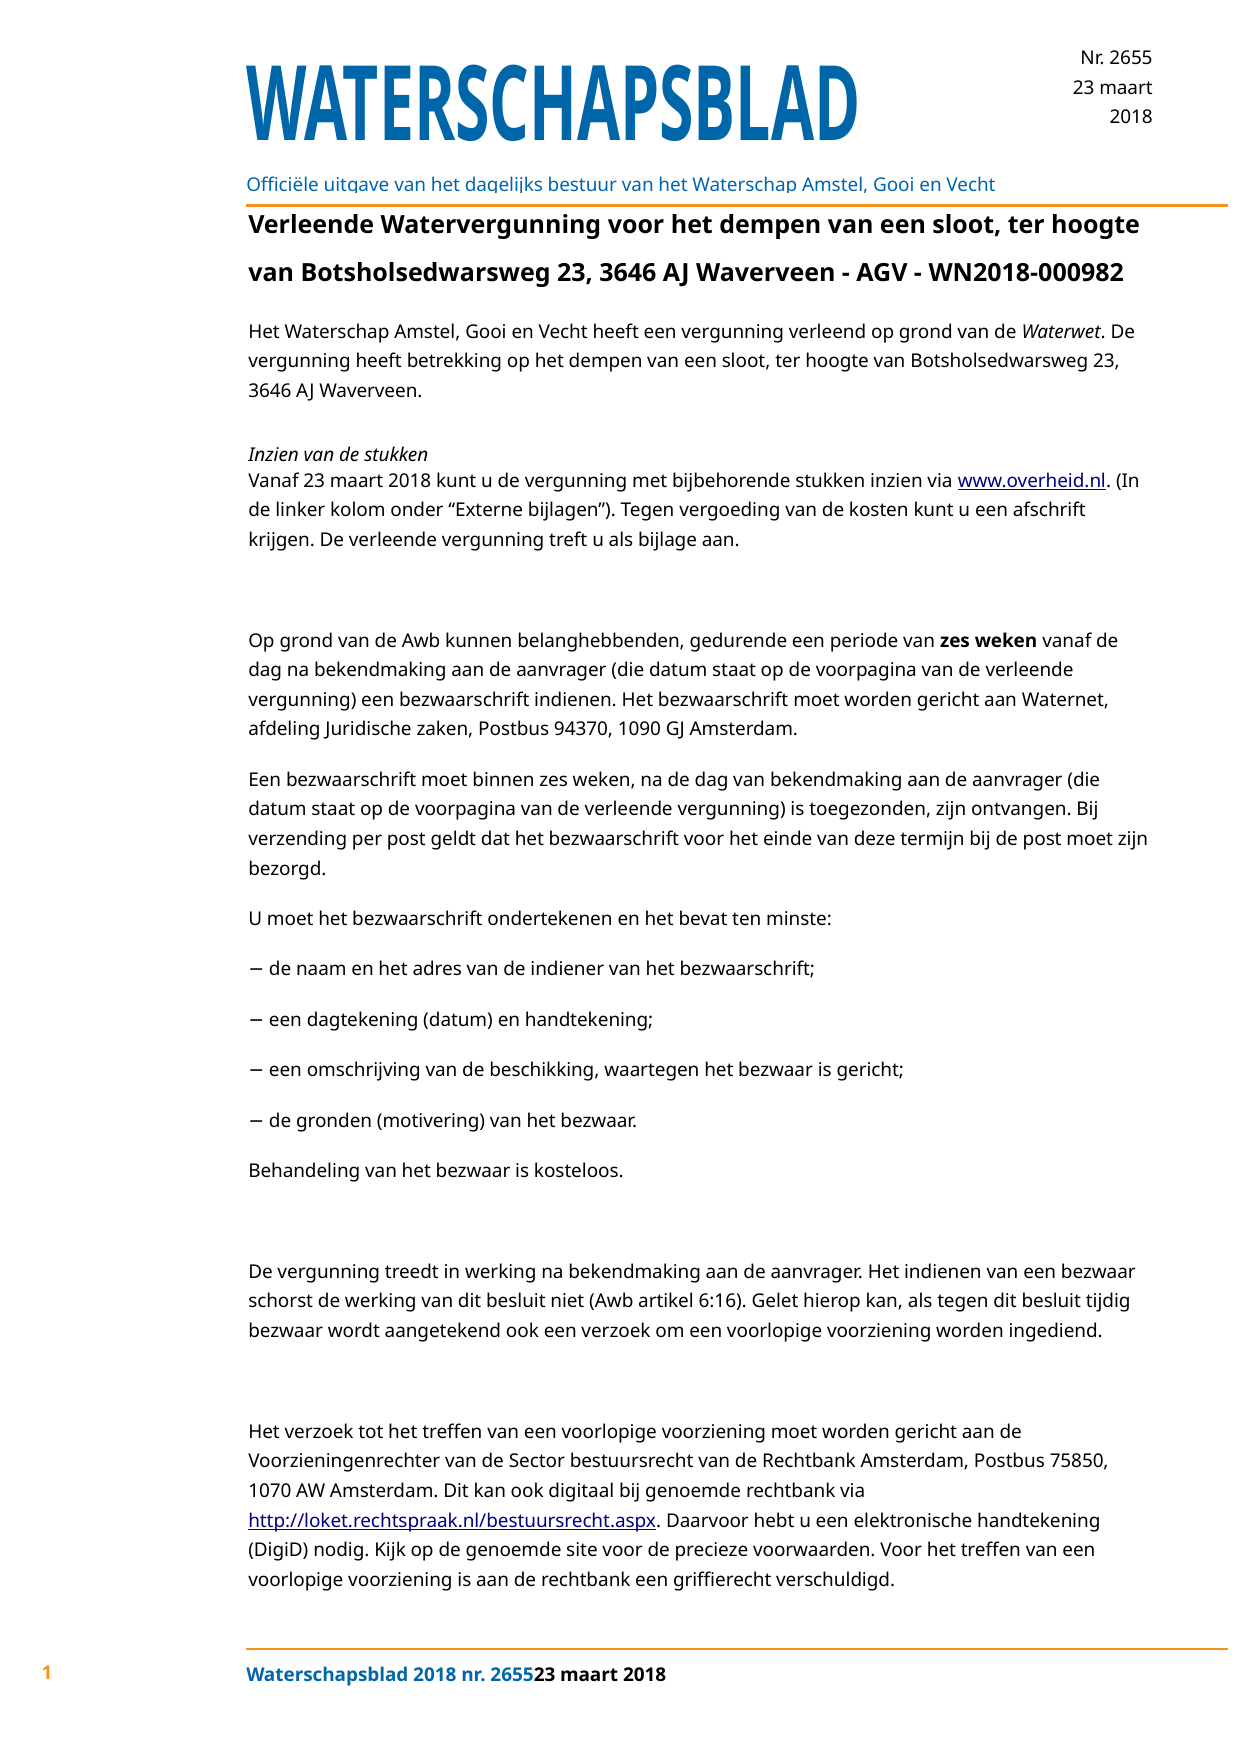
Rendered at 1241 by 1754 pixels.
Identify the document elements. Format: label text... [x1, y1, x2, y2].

text De vergunning treedt in werking na bekendmaking aan de aanvrager. Het indienen van een bezwaar schorst de werking van dit besluit niet (Awb artikel 6:16). Gelet hierop kan, als tegen dit besluit tijdig bezwaar wordt aangetekend ook een verzoek om een voorlopige voorziening worden ingediend. [248, 1258, 1152, 1343]
text − de gronden (motivering) van het bezwaar. [248, 1107, 1152, 1132]
text Verleende Watervergunning voor het dempen van een sloot, ter hoogte van Botsholsedwarsweg 23, 3646 AJ Waverveen - AGV - WN2018-000982 [248, 207, 1152, 288]
text − een dagtekening (datum) en handtekening; [248, 1006, 1152, 1032]
text U moet het bezwaarschrift ondertekenen en het bevat ten minste: [248, 905, 1152, 931]
text Vanaf 23 maart 2018 kunt u de vergunning met bijbehorende stukken inzien via www.overheid.nl. (In de linker kolom onder “Externe bijlagen”). Tegen vergoeding van de kosten kunt u een afschrift krijgen. De verleende vergunning treft u als bijlage aan. [248, 467, 1152, 552]
text Het verzoek tot het treffen van een voorlopige voorziening moet worden gericht aan de Voorzieningenrechter van de Sector bestuursrecht van de Rechtbank Amsterdam, Postbus 75850, 1070 AW Amsterdam. Dit kan ook digitaal bij genoemde rechtbank via http://loket.rechtspraak.nl/bestuursrecht.aspx. Daarvoor hebt u een elektronische handtekening (DigiD) nodig. Kijk op de genoemde site voor de precieze voorwaarden. Voor het treffen van een voorlopige voorziening is aan de rechtbank een griffierecht verschuldigd. [248, 1418, 1152, 1592]
text Behandeling van het bezwaar is kosteloos. [248, 1157, 1152, 1183]
text − de naam en het adres van de indiener van het bezwaarschrift; [248, 956, 1152, 981]
text Op grond van de Awb kunnen belanghebbenden, gedurende een periode van zes weken vanaf de dag na bekendmaking aan de aanvrager (die datum staat op de voorpagina van de verleende vergunning) een bezwaarschrift indienen. Het bezwaarschrift moet worden gericht aan Waternet, afdeling Juridische zaken, Postbus 94370, 1090 GJ Amsterdam. [248, 627, 1152, 741]
text Inzien van de stukken [248, 441, 1152, 467]
picture [41, 47, 231, 172]
text Een bezwaarschrift moet binnen zes weken, na de dag van bekendmaking aan de aanvrager (die datum staat op de voorpagina van de verleende vergunning) is toegezonden, zijn ontvangen. Bij verzending per post geldt dat het bezwaarschrift voor het einde van deze termijn bij de post moet zijn bezorgd. [248, 766, 1152, 880]
text Het Waterschap Amstel, Gooi en Vecht heeft een vergunning verleend op grond van de Waterwet. De vergunning heeft betrekking op het dempen van een sloot, ter hoogte van Botsholsedwarsweg 23, 3646 AJ Waverveen. [248, 318, 1152, 403]
text − een omschrijving van de beschikking, waartegen het bezwaar is gericht; [248, 1056, 1152, 1082]
